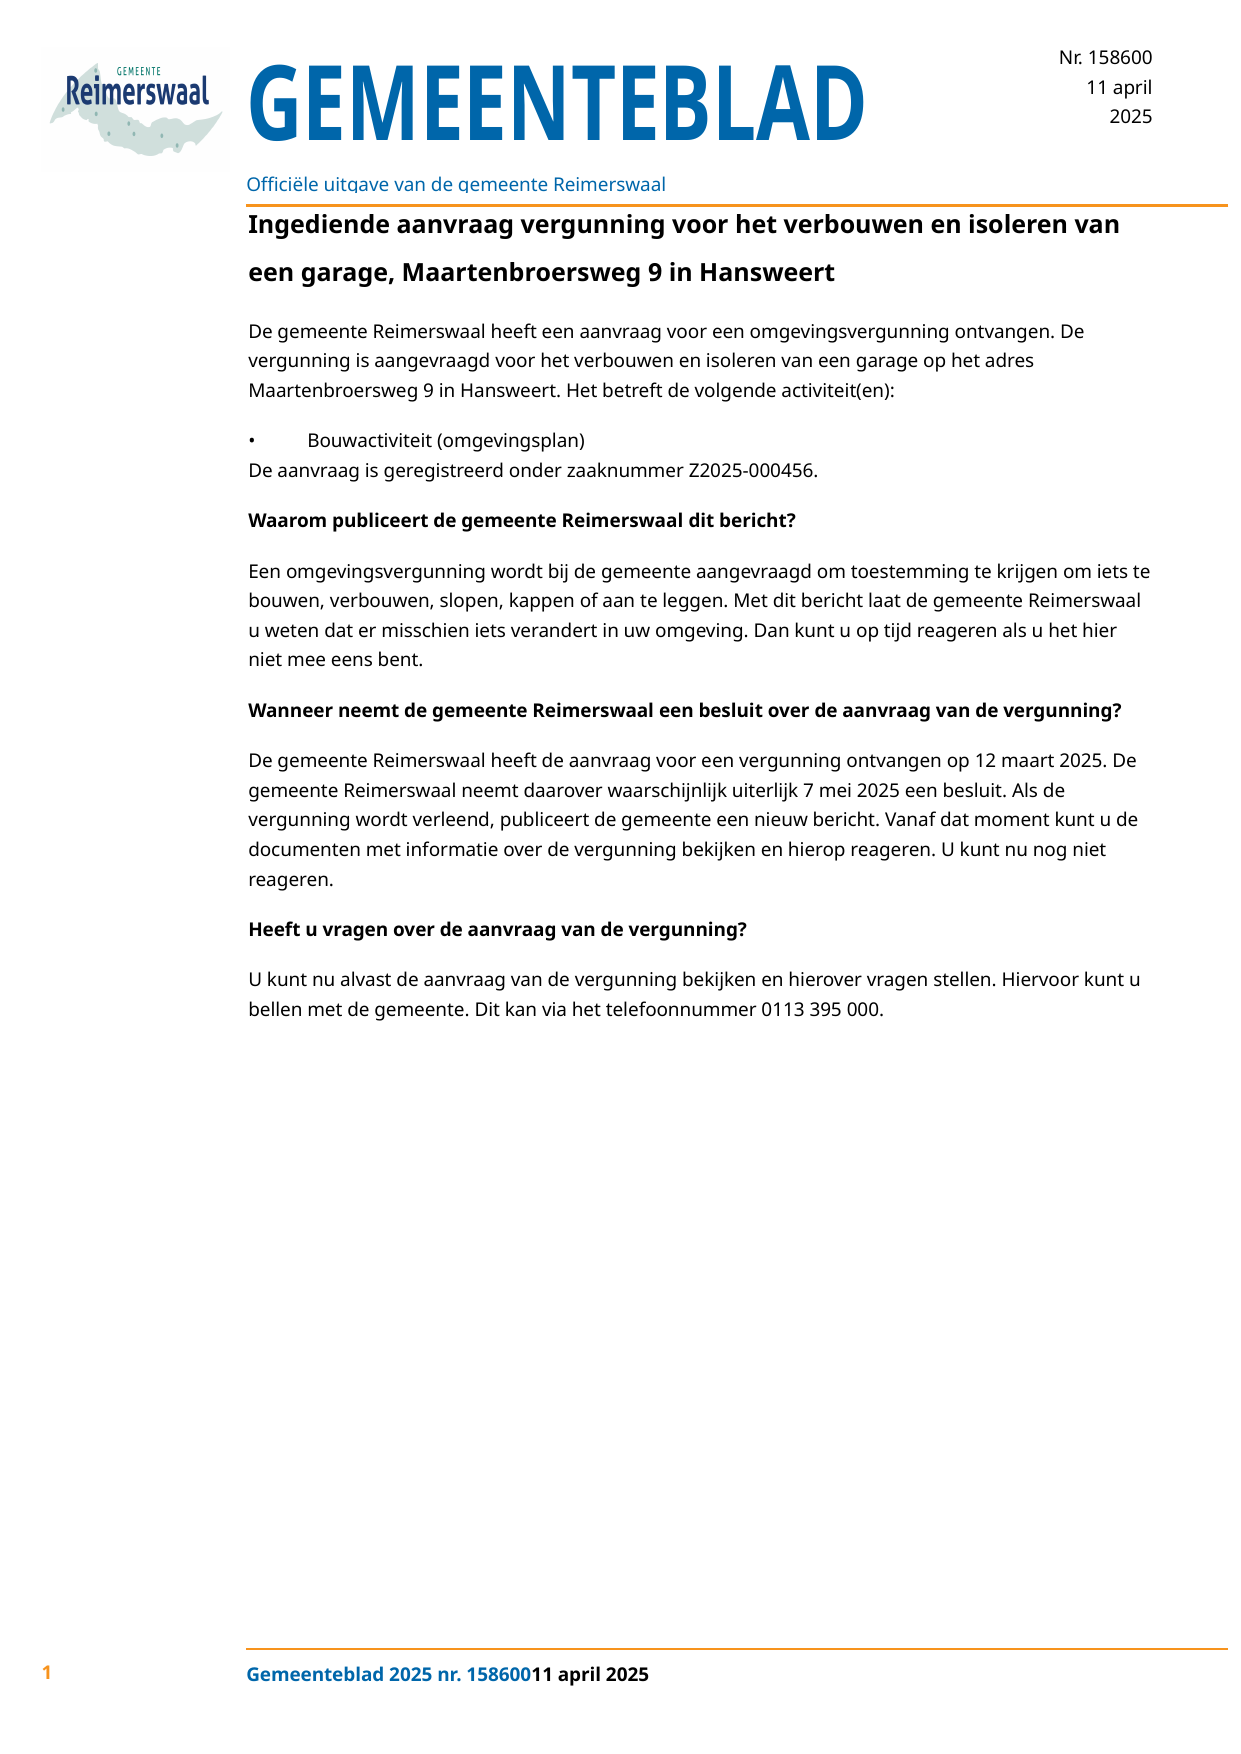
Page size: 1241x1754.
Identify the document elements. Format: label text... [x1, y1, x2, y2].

list Bouwactiviteit (omgevingsplan) [248, 427, 1152, 453]
picture [41, 47, 231, 172]
text De aanvraag is geregistreerd onder zaaknummer Z2025-000456. [248, 457, 1152, 483]
text De gemeente Reimerswaal heeft een aanvraag voor een omgevingsvergunning ontvangen. De vergunning is aangevraagd voor het verbouwen en isoleren van een garage op het adres Maartenbroersweg 9 in Hansweert. Het betreft de volgende activiteit(en): [248, 318, 1152, 403]
text Ingediende aanvraag vergunning voor het verbouwen en isoleren van een garage, Maartenbroersweg 9 in Hansweert [248, 207, 1152, 288]
text Heeft u vragen over de aanvraag van de vergunning? [248, 916, 1152, 942]
text Wanneer neemt de gemeente Reimerswaal een besluit over de aanvraag van de vergunning? [248, 697, 1152, 723]
text U kunt nu alvast de aanvraag van de vergunning bekijken en hierover vragen stellen. Hiervoor kunt u bellen met de gemeente. Dit kan via het telefoonnummer 0113 395 000. [248, 967, 1152, 1022]
text De gemeente Reimerswaal heeft de aanvraag voor een vergunning ontvangen op 12 maart 2025. De gemeente Reimerswaal neemt daarover waarschijnlijk uiterlijk 7 mei 2025 een besluit. Als de vergunning wordt verleend, publiceert de gemeente een nieuw bericht. Vanaf dat moment kunt u de documenten met informatie over de vergunning bekijken en hierop reageren. U kunt nu nog niet reageren. [248, 747, 1152, 892]
text Waarom publiceert de gemeente Reimerswaal dit bericht? [248, 507, 1152, 533]
text Een omgevingsvergunning wordt bij de gemeente aangevraagd om toestemming te krijgen om iets te bouwen, verbouwen, slopen, kappen of aan te leggen. Met dit bericht laat de gemeente Reimerswaal u weten dat er misschien iets verandert in uw omgeving. Dan kunt u op tijd reageren als u het hier niet mee eens bent. [248, 558, 1152, 672]
